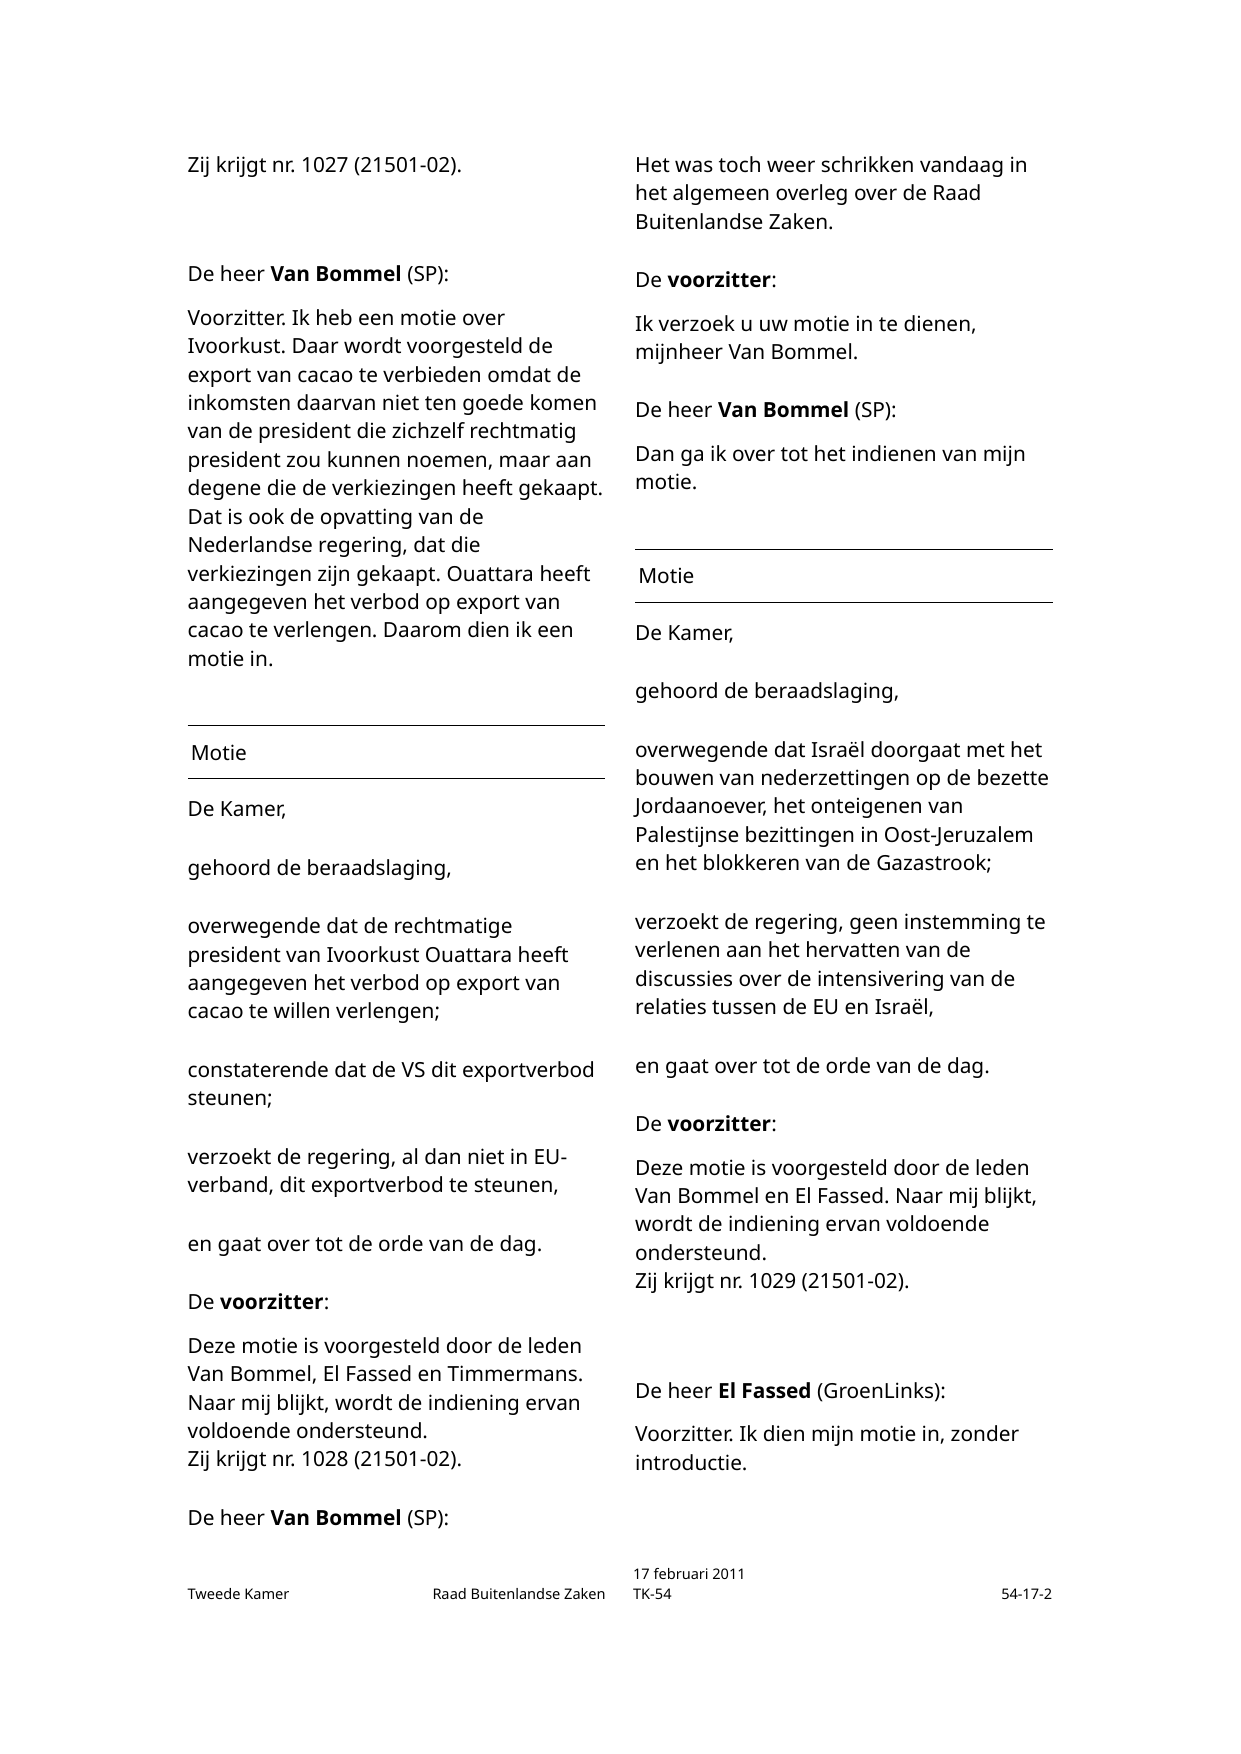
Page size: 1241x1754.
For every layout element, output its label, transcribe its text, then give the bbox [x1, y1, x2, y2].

text Voorzitter. Ik dien mijn motie in, zonder introductie. [635, 1419, 1053, 1476]
text De heer Van Bommel (SP): [187, 259, 605, 288]
text De voorzitter: [635, 265, 1053, 294]
text De heer Van Bommel (SP): [635, 396, 1053, 424]
text  [187, 208, 605, 237]
text gehoord de beraadslaging, [187, 853, 605, 881]
text overwegende dat de rechtmatige president van Ivoorkust Ouattara heeft aangegeven het verbod op export van cacao te willen verlengen; [187, 911, 605, 1025]
text  [635, 1325, 1053, 1353]
text Zij krijgt nr. 1029 (21501-02). [635, 1266, 1053, 1295]
text Zij krijgt nr. 1027 (21501-02). [187, 150, 605, 178]
text Ik verzoek u uw motie in te dienen, mijnheer Van Bommel. [635, 309, 1053, 366]
text De heer El Fassed (GroenLinks): [635, 1376, 1053, 1404]
text en gaat over tot de orde van de dag. [187, 1229, 605, 1257]
text Deze motie is voorgesteld door de leden Van Bommel, El Fassed en Timmermans. Naar mij blijkt, wordt de indiening ervan voldoende ondersteund. [187, 1331, 605, 1444]
text verzoekt de regering, al dan niet in EU-verband, dit exportverbod te steunen, [187, 1142, 605, 1199]
text Dan ga ik over tot het indienen van mijn motie. [635, 439, 1053, 496]
text gehoord de beraadslaging, [635, 676, 1053, 705]
text De Kamer, [187, 794, 605, 823]
text De voorzitter: [635, 1109, 1053, 1138]
text constaterende dat de VS dit exportverbod steunen; [187, 1055, 605, 1112]
text overwegende dat Israël doorgaat met het bouwen van nederzettingen op de bezette Jordaanoever, het onteigenen van Palestijnse bezittingen in Oost-Jeruzalem en het blokkeren van de Gazastrook; [635, 735, 1053, 877]
text De voorzitter: [187, 1287, 605, 1316]
subtitle Motie [187, 726, 605, 779]
text Voorzitter. Ik heb een motie over Ivoorkust. Daar wordt voorgesteld de export van cacao te verbieden omdat de inkomsten daarvan niet ten goede komen van de president die zichzelf rechtmatig president zou kunnen noemen, maar aan degene die de verkiezingen heeft gekaapt. Dat is ook de opvatting van de Nederlandse regering, dat die verkiezingen zijn gekaapt. Ouattara heeft aangegeven het verbod op export van cacao te verlengen. Daarom dien ik een motie in. [187, 303, 605, 672]
text Zij krijgt nr. 1028 (21501-02). [187, 1444, 605, 1473]
text Het was toch weer schrikken vandaag in het algemeen overleg over de Raad Buitenlandse Zaken. [635, 150, 1053, 235]
text De heer Van Bommel (SP): [187, 1503, 605, 1531]
text en gaat over tot de orde van de dag. [635, 1051, 1053, 1079]
text De Kamer, [635, 618, 1053, 646]
subtitle Motie [635, 550, 1053, 602]
text verzoekt de regering, geen instemming te verlenen aan het hervatten van de discussies over de intensivering van de relaties tussen de EU en Israël, [635, 907, 1053, 1021]
text Deze motie is voorgesteld door de leden Van Bommel en El Fassed. Naar mij blijkt, wordt de indiening ervan voldoende ondersteund. [635, 1153, 1053, 1266]
